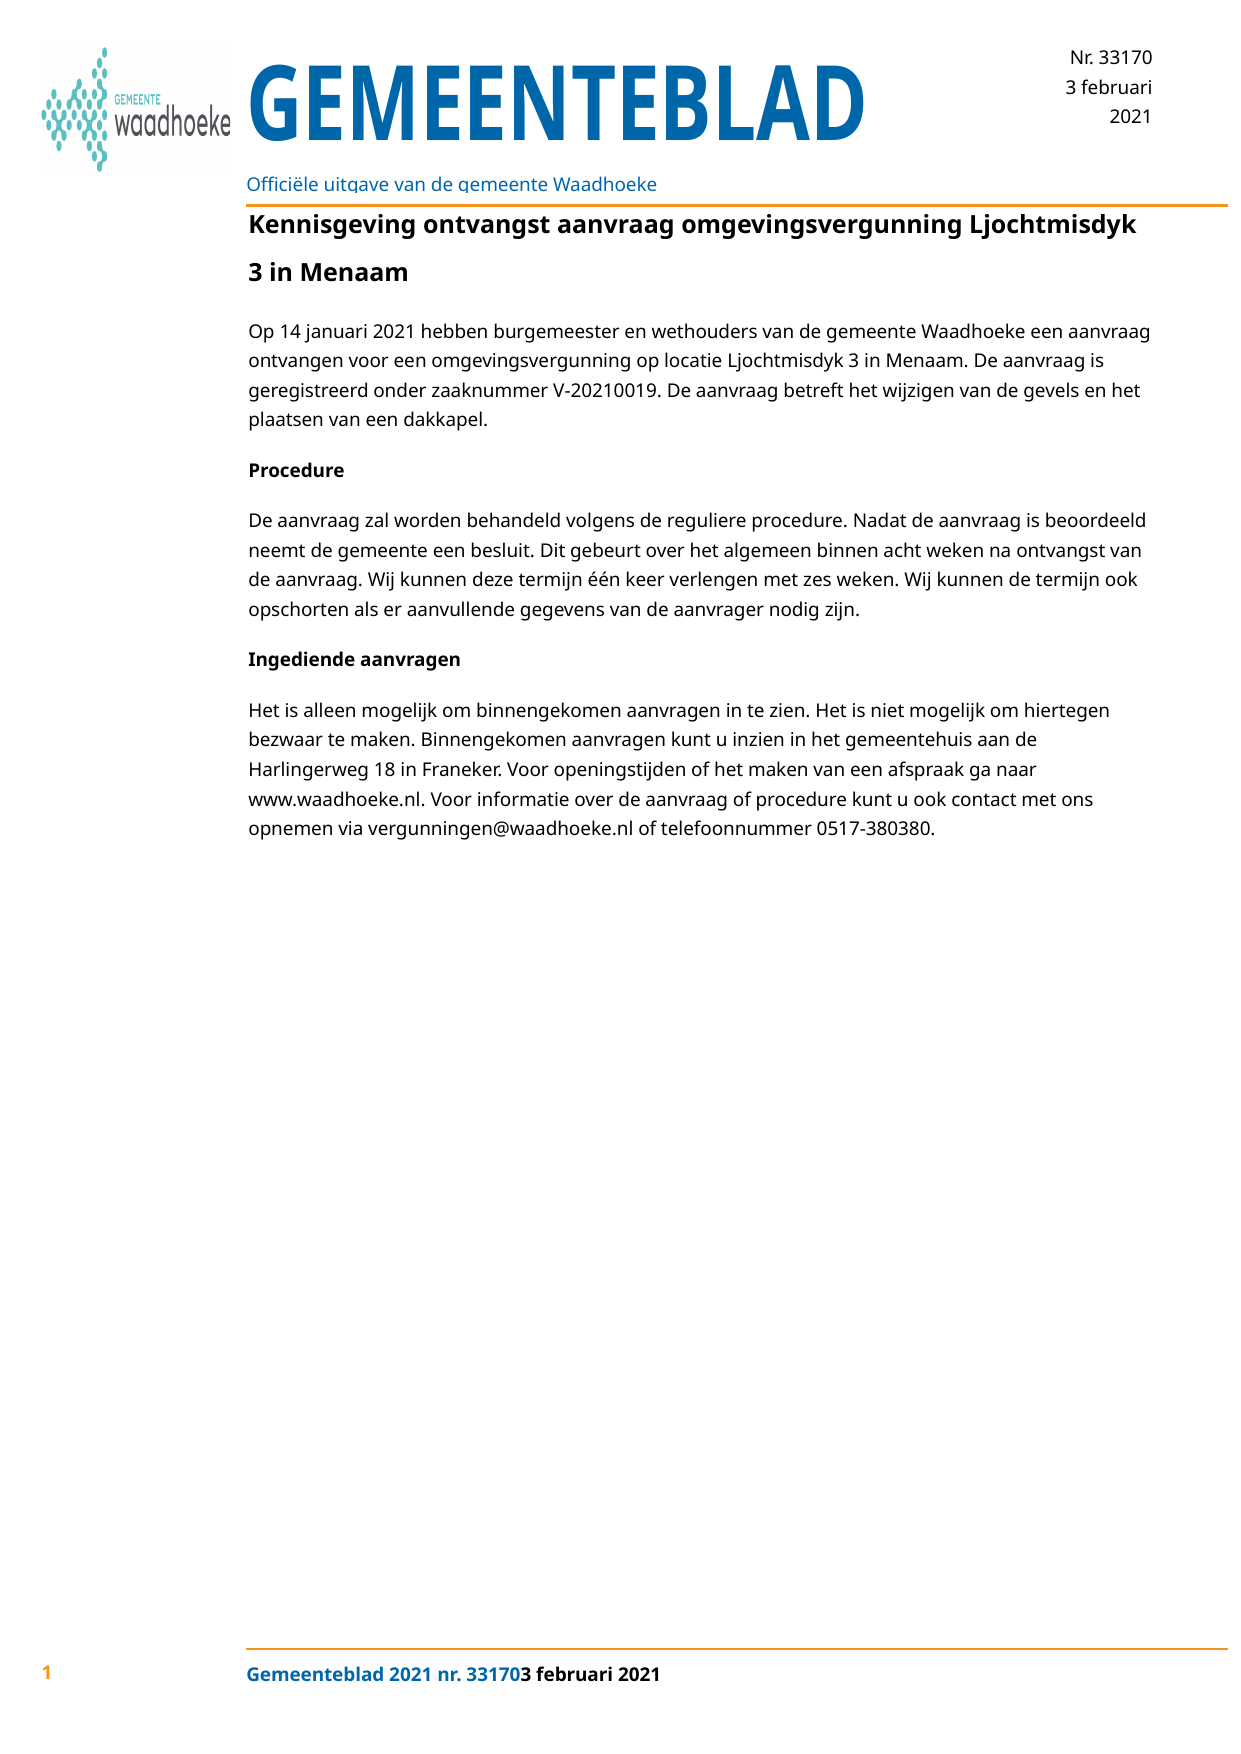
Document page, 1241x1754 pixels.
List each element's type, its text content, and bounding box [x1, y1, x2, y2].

text Het is alleen mogelijk om binnengekomen aanvragen in te zien. Het is niet mogelijk om hiertegen bezwaar te maken. Binnengekomen aanvragen kunt u inzien in het gemeentehuis aan de Harlingerweg 18 in Franeker. Voor openingstijden of het maken van een afspraak ga naar www.waadhoeke.nl. Voor informatie over de aanvraag of procedure kunt u ook contact met ons opnemen via vergunningen@waadhoeke.nl of telefoonnummer 0517-380380. [248, 697, 1152, 841]
text Ingediende aanvragen [248, 647, 1152, 672]
text Procedure [248, 457, 1152, 483]
text De aanvraag zal worden behandeld volgens de reguliere procedure. Nadat de aanvraag is beoordeeld neemt de gemeente een besluit. Dit gebeurt over het algemeen binnen acht weken na ontvangst van de aanvraag. Wij kunnen deze termijn één keer verlengen met zes weken. Wij kunnen de termijn ook opschorten als er aanvullende gegevens van de aanvrager nodig zijn. [248, 507, 1152, 622]
text Kennisgeving ontvangst aanvraag omgevingsvergunning Ljochtmisdyk 3 in Menaam [248, 207, 1152, 288]
picture [41, 47, 231, 172]
text Op 14 januari 2021 hebben burgemeester en wethouders van de gemeente Waadhoeke een aanvraag ontvangen voor een omgevingsvergunning op locatie Ljochtmisdyk 3 in Menaam. De aanvraag is geregistreerd onder zaaknummer V-20210019. De aanvraag betreft het wijzigen van de gevels en het plaatsen van een dakkapel. [248, 318, 1152, 432]
